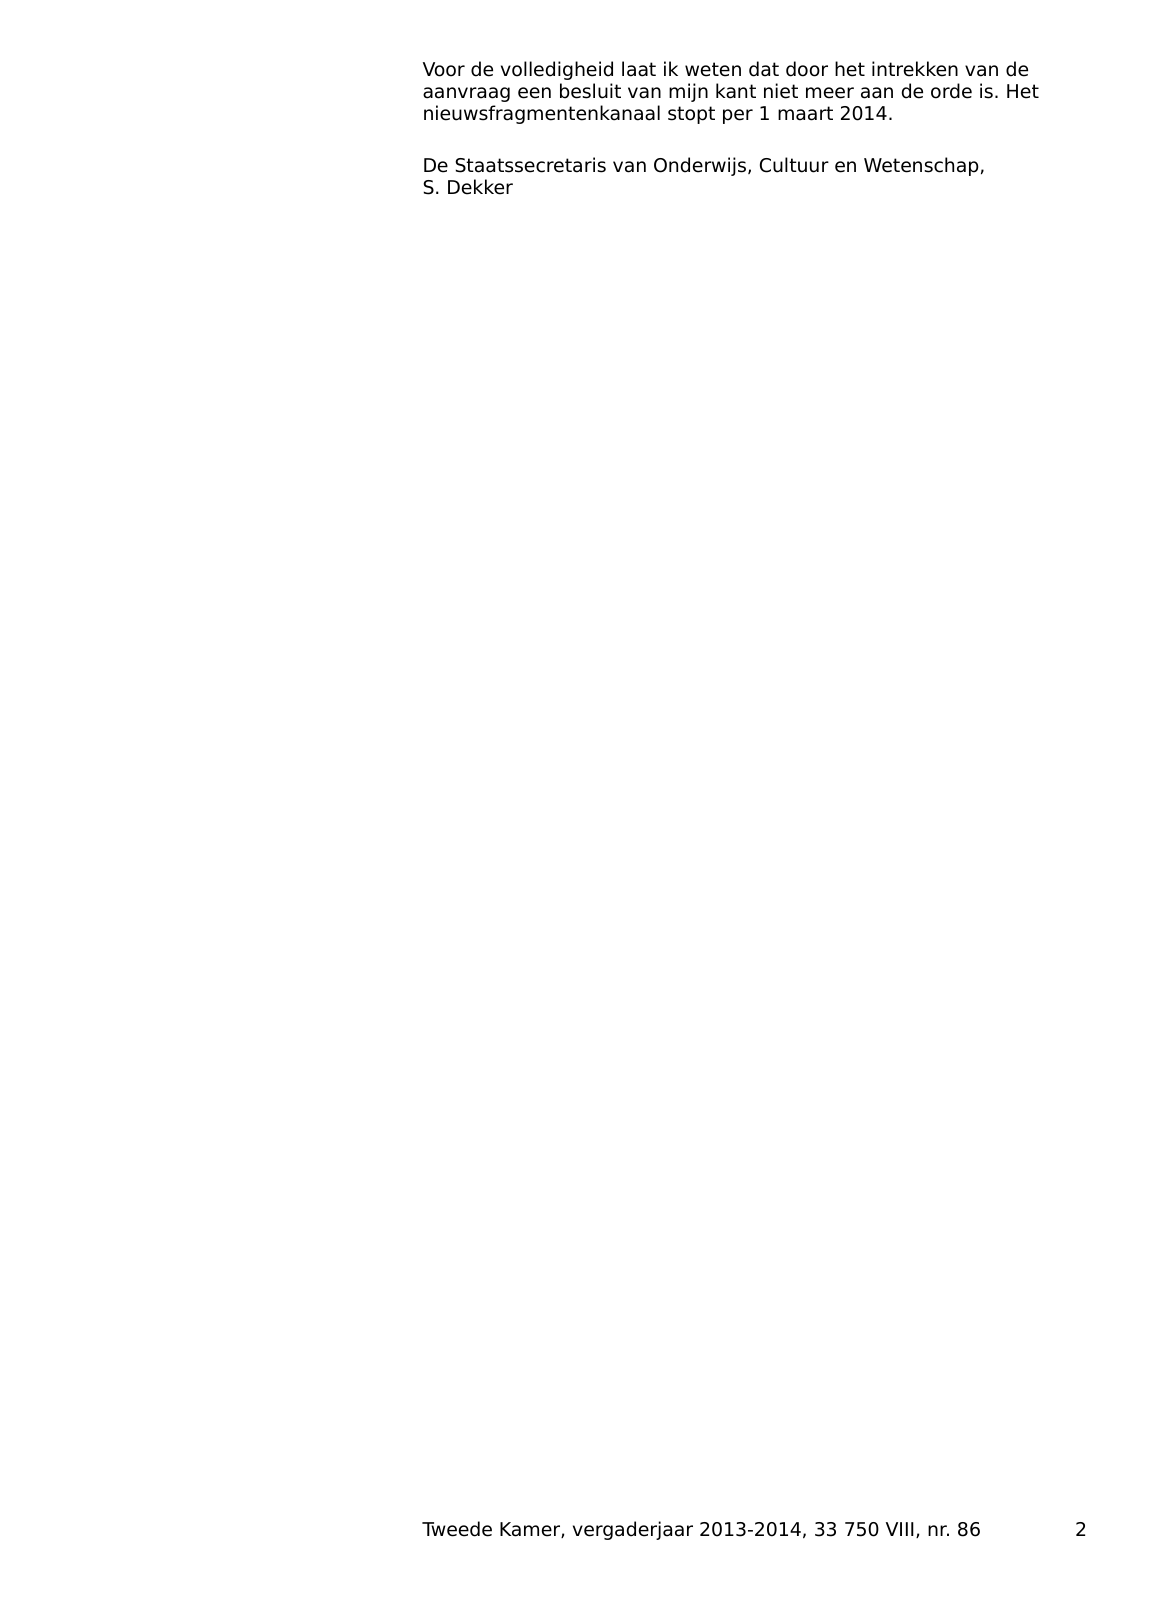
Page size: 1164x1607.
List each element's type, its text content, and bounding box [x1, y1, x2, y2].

text De Staatssecretaris van Onderwijs, Cultuur en Wetenschap, S. Dekker [422, 155, 1087, 199]
text Voor de volledigheid laat ik weten dat door het intrekken van de aanvraag een besluit van mijn kant niet meer aan de orde is. Het nieuwsfragmentenkanaal stopt per 1 maart 2014. [422, 59, 1087, 125]
